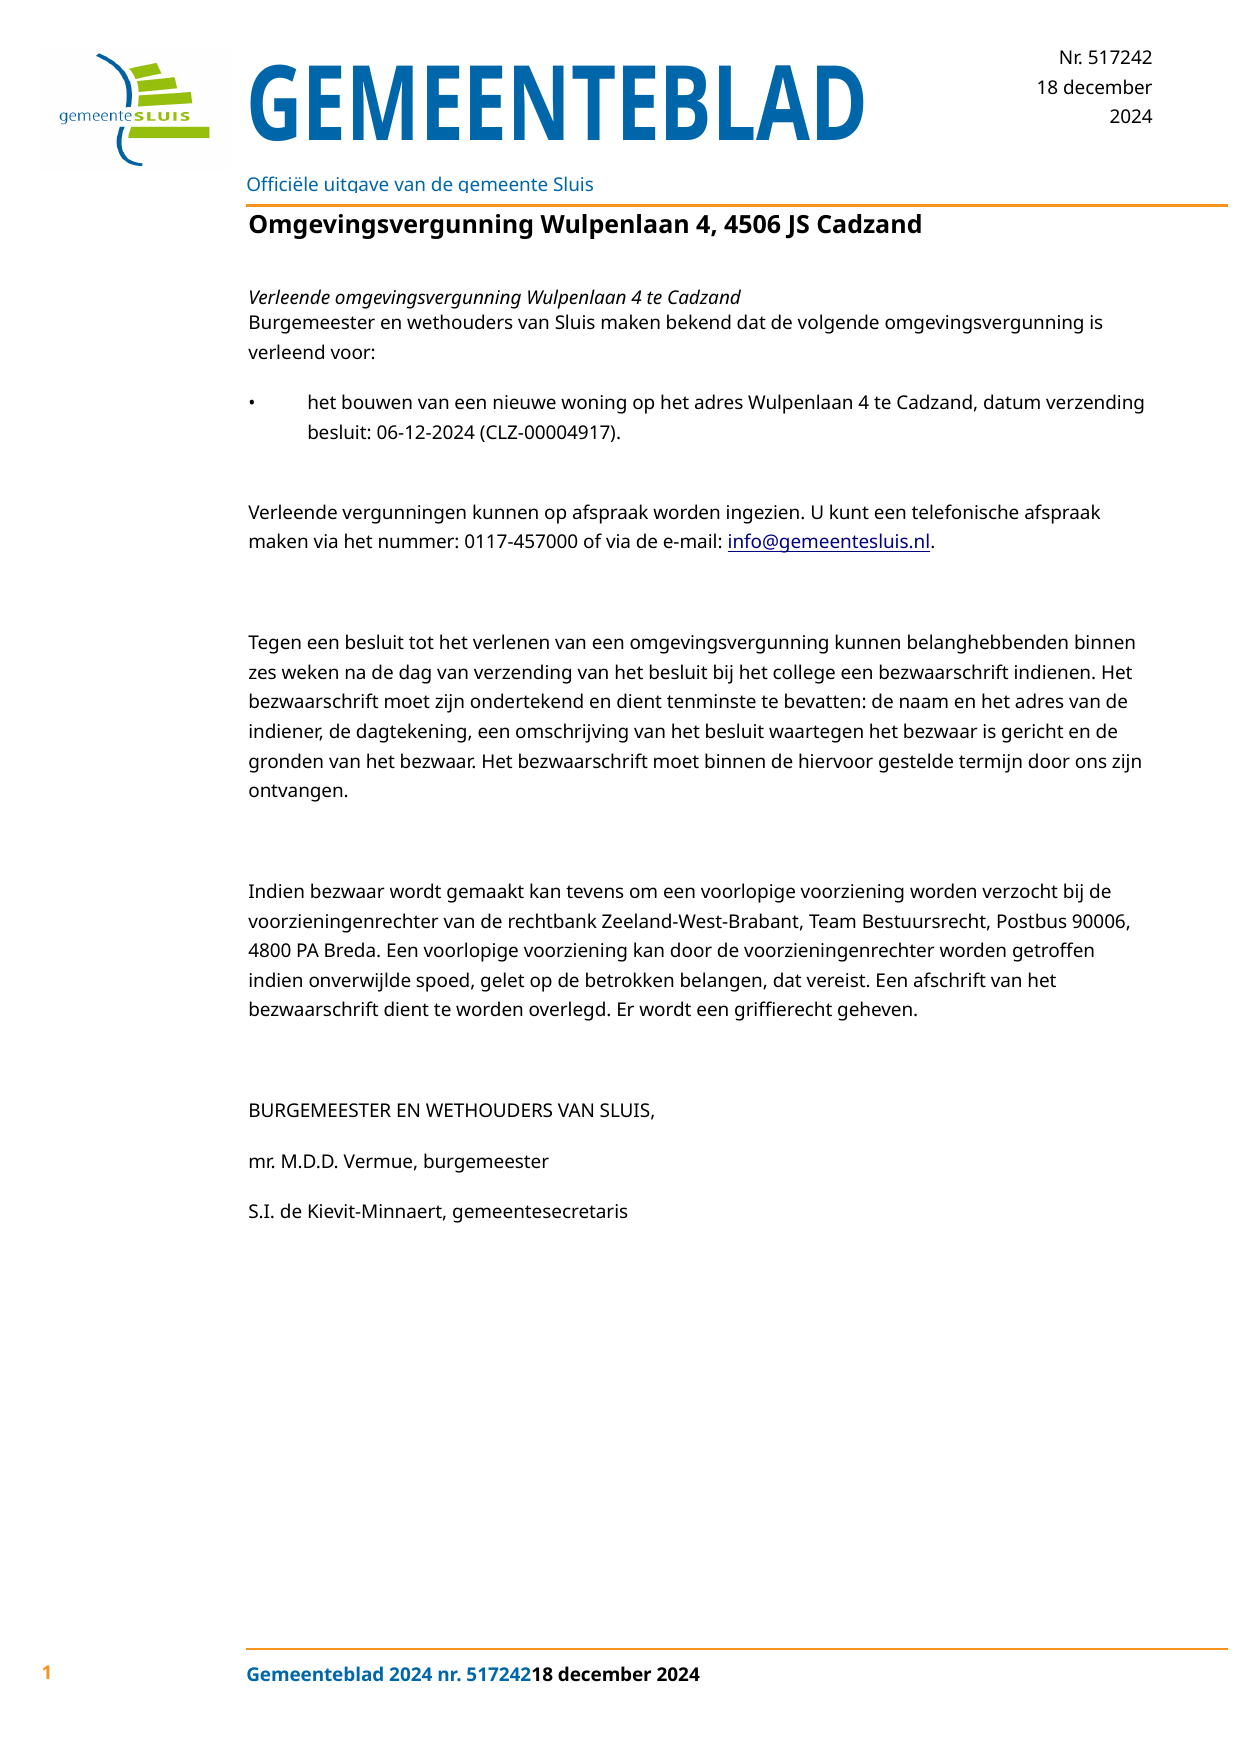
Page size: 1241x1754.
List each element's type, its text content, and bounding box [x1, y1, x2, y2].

text S.I. de Kievit-Minnaert, gemeentesecretaris [248, 1198, 1152, 1224]
text Verleende omgevingsvergunning Wulpenlaan 4 te Cadzand [248, 284, 1152, 309]
text Burgemeester en wethouders van Sluis maken bekend dat de volgende omgevingsvergunning is verleend voor: [248, 309, 1152, 365]
text mr. M.D.D. Vermue, burgemeester [248, 1148, 1152, 1174]
list het bouwen van een nieuwe woning op het adres Wulpenlaan 4 te Cadzand, datum verzending besluit: 06-12-2024 (CLZ-00004917). [248, 389, 1152, 445]
text Omgevingsvergunning Wulpenlaan 4, 4506 JS Cadzand [248, 207, 1152, 241]
text BURGEMEESTER EN WETHOUDERS VAN SLUIS, [248, 1097, 1152, 1123]
text Tegen een besluit tot het verlenen van een omgevingsvergunning kunnen belanghebbenden binnen zes weken na de dag van verzending van het besluit bij het college een bezwaarschrift indienen. Het bezwaarschrift moet zijn ondertekend en dient tenminste te bevatten: de naam en het adres van de indiener, de dagtekening, een omschrijving van het besluit waartegen het bezwaar is gericht en de gronden van het bezwaar. Het bezwaarschrift moet binnen de hiervoor gestelde termijn door ons zijn ontvangen. [248, 629, 1152, 803]
picture [41, 47, 231, 172]
text Verleende vergunningen kunnen op afspraak worden ingezien. U kunt een telefonische afspraak maken via het nummer: 0117-457000 of via de e-mail: info@gemeentesluis.nl. [248, 499, 1152, 554]
text Indien bezwaar wordt gemaakt kan tevens om een voorlopige voorziening worden verzocht bij de voorzieningenrechter van de rechtbank Zeeland-West-Brabant, Team Bestuursrecht, Postbus 90006, 4800 PA Breda. Een voorlopige voorziening kan door de voorzieningenrechter worden getroffen indien onverwijlde spoed, gelet op de betrokken belangen, dat vereist. Een afschrift van het bezwaarschrift dient te worden overlegd. Er wordt een griffierecht geheven. [248, 878, 1152, 1022]
